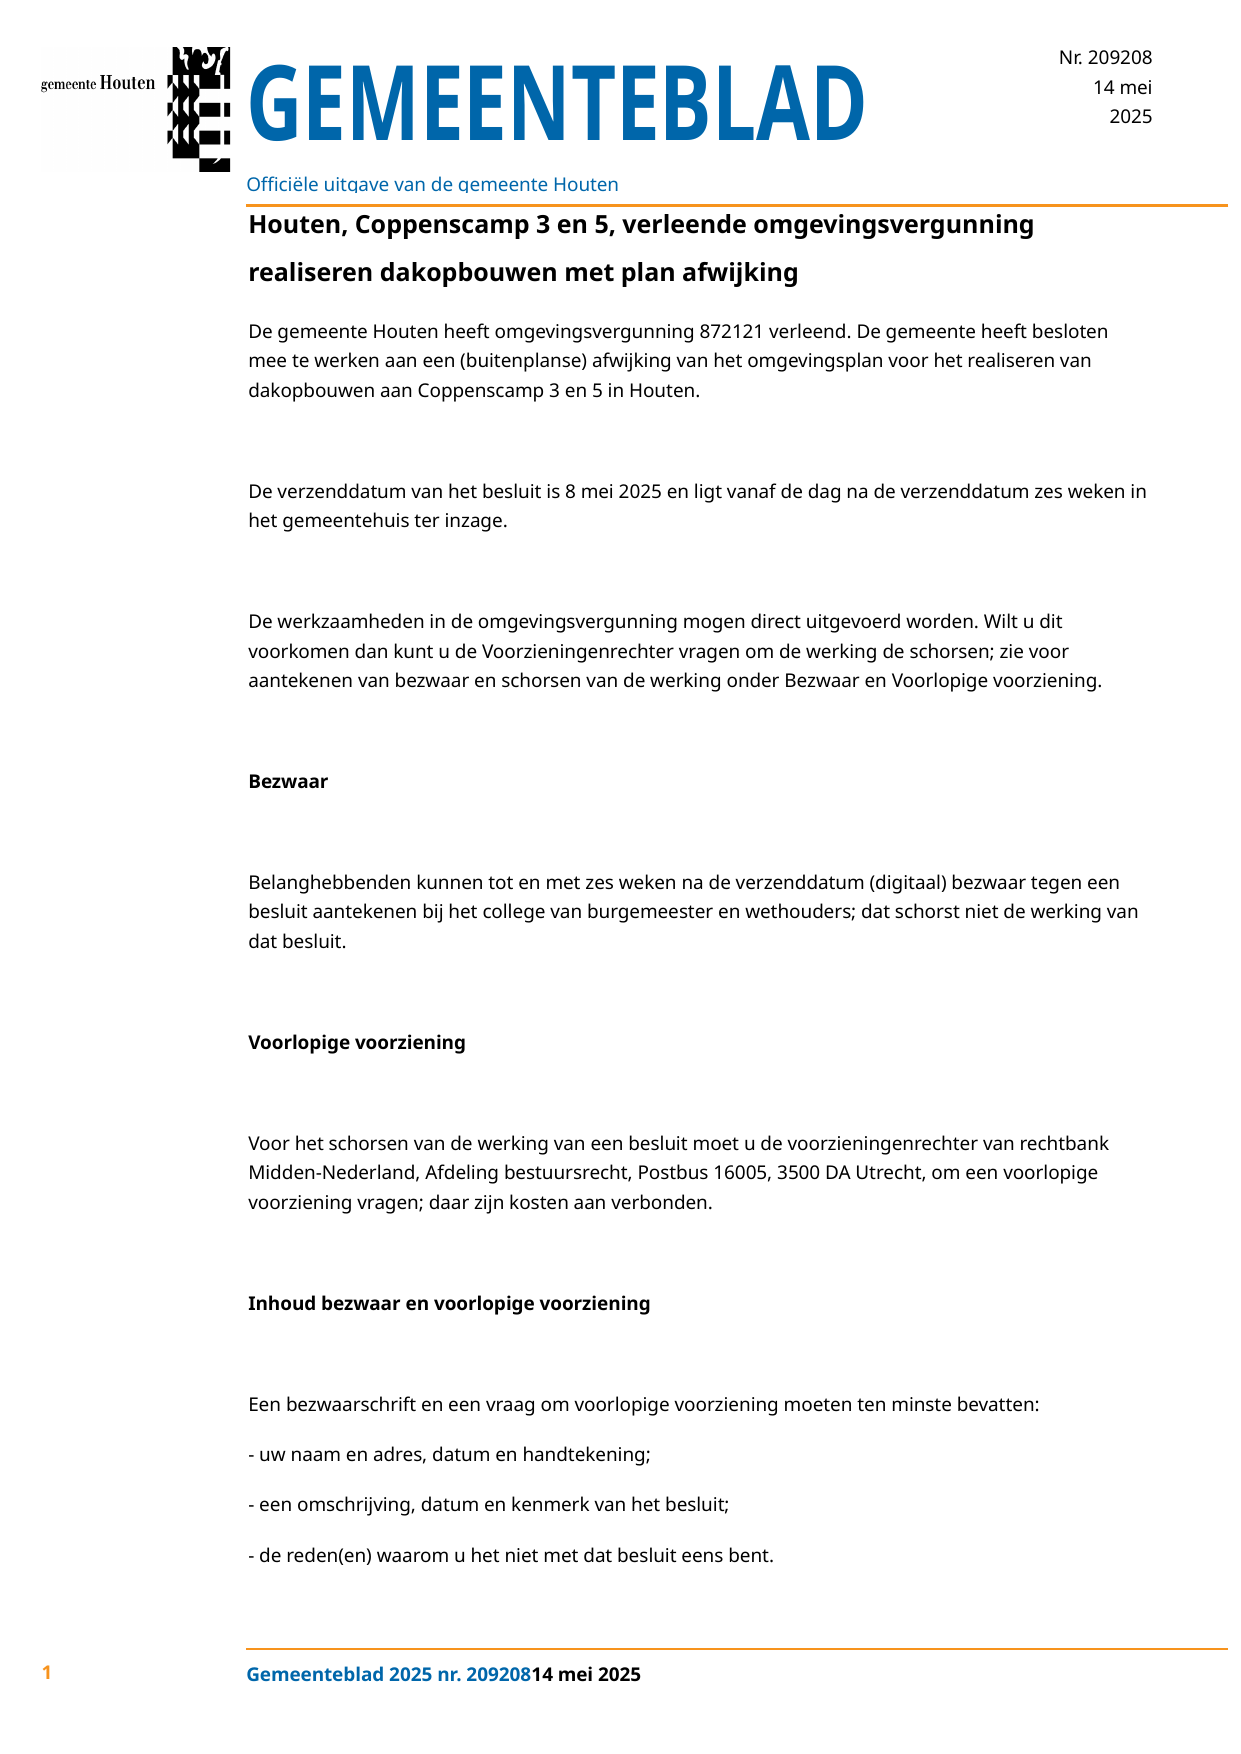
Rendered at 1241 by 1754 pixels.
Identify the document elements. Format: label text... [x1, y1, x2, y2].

text Inhoud bezwaar en voorlopige voorziening [248, 1290, 1152, 1316]
text Bezwaar [248, 768, 1152, 794]
text De werkzaamheden in de omgevingsvergunning mogen direct uitgevoerd worden. Wilt u dit voorkomen dan kunt u de Voorzieningenrechter vragen om de werking de schorsen; zie voor aantekenen van bezwaar en schorsen van de werking onder Bezwaar en Voorlopige voorziening. [248, 608, 1152, 693]
picture [41, 47, 231, 172]
text - uw naam en adres, datum en handtekening; [248, 1441, 1152, 1467]
text - de reden(en) waarom u het niet met dat besluit eens bent. [248, 1542, 1152, 1568]
text De gemeente Houten heeft omgevingsvergunning 872121 verleend. De gemeente heeft besloten mee te werken aan een (buitenplanse) afwijking van het omgevingsplan voor het realiseren van dakopbouwen aan Coppenscamp 3 en 5 in Houten. [248, 318, 1152, 403]
text - een omschrijving, datum en kenmerk van het besluit; [248, 1492, 1152, 1517]
text Voorlopige voorziening [248, 1029, 1152, 1055]
text Belanghebbenden kunnen tot en met zes weken na de verzenddatum (digitaal) bezwaar tegen een besluit aantekenen bij het college van burgemeester en wethouders; dat schorst niet de werking van dat besluit. [248, 869, 1152, 954]
text Voor het schorsen van de werking van een besluit moet u de voorzieningenrechter van rechtbank Midden-Nederland, Afdeling bestuursrecht, Postbus 16005, 3500 DA Utrecht, om een voorlopige voorziening vragen; daar zijn kosten aan verbonden. [248, 1130, 1152, 1215]
text De verzenddatum van het besluit is 8 mei 2025 en ligt vanaf de dag na de verzenddatum zes weken in het gemeentehuis ter inzage. [248, 478, 1152, 533]
text Een bezwaarschrift en een vraag om voorlopige voorziening moeten ten minste bevatten: [248, 1391, 1152, 1417]
text Houten, Coppenscamp 3 en 5, verleende omgevingsvergunning realiseren dakopbouwen met plan afwijking [248, 207, 1152, 288]
